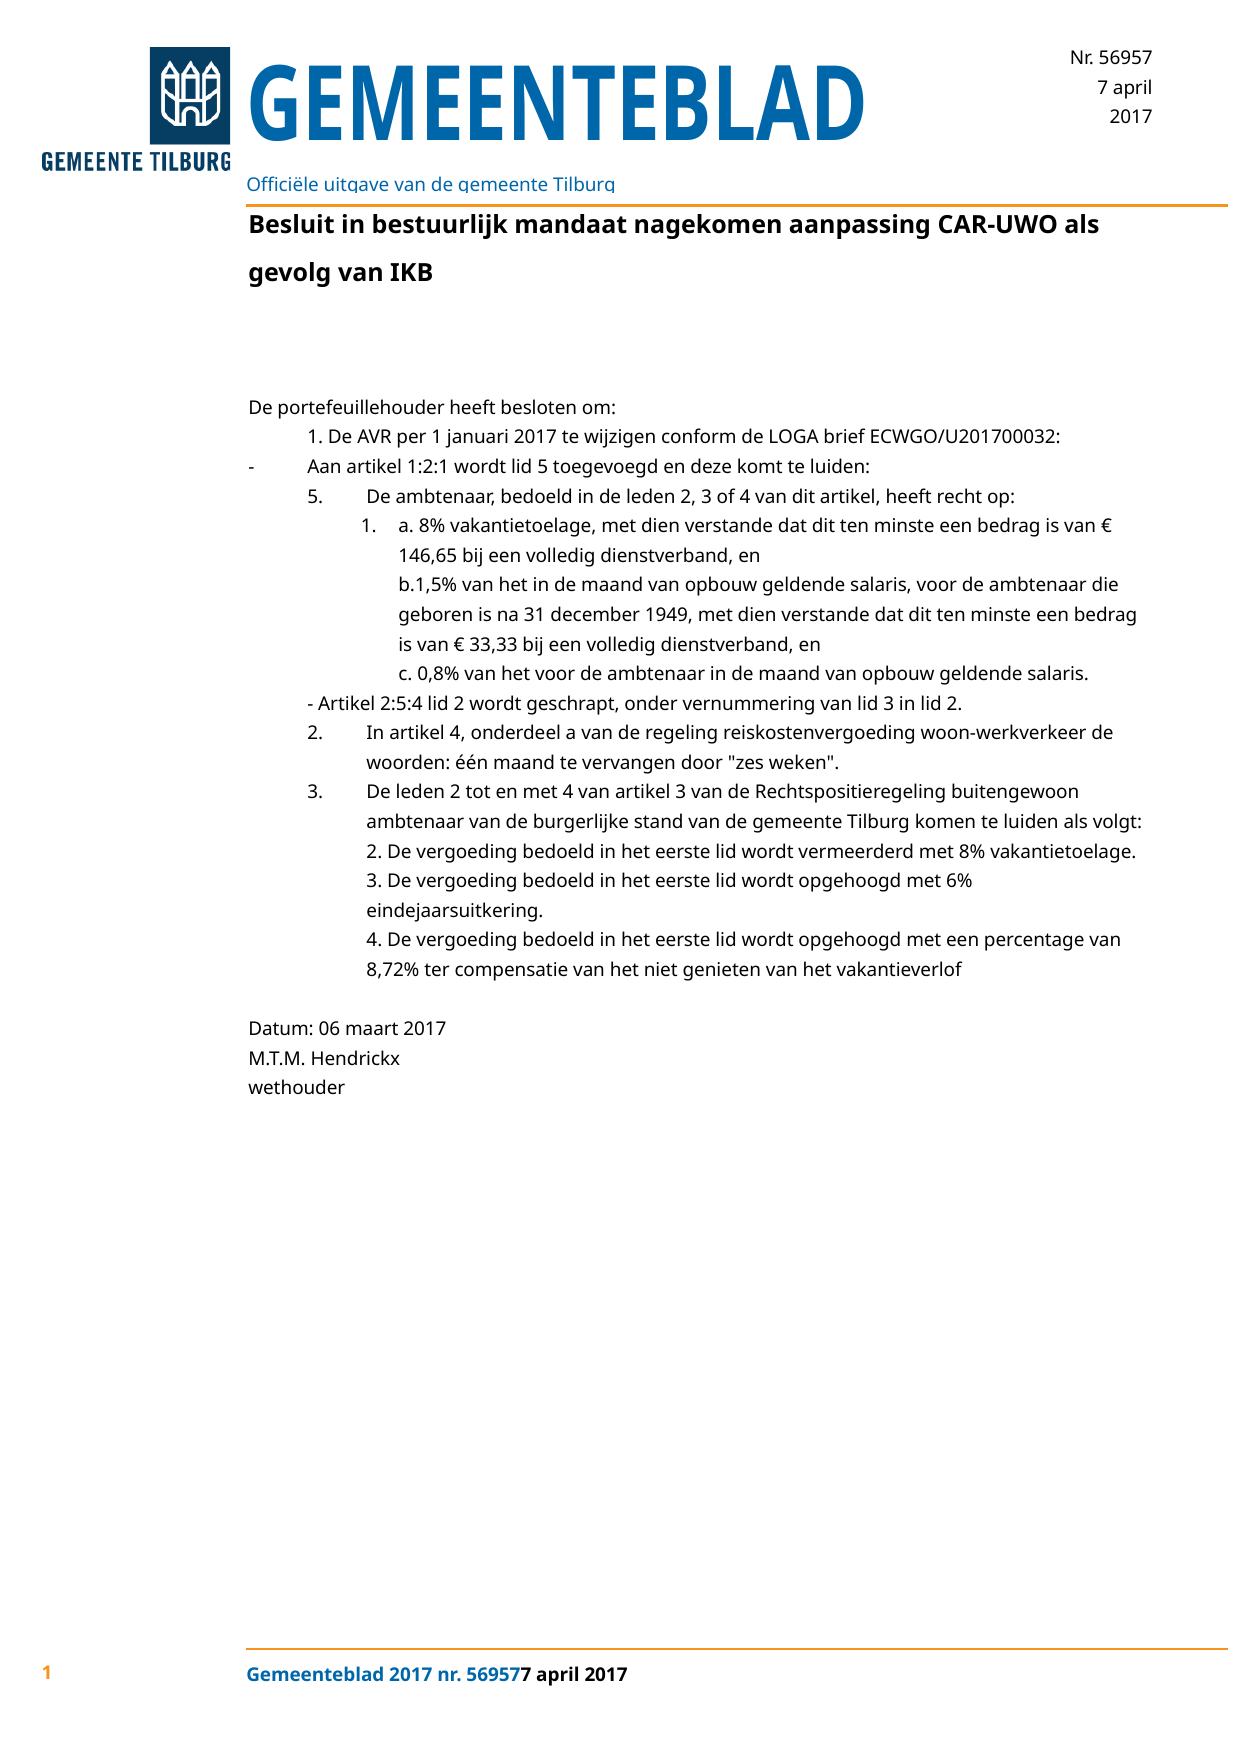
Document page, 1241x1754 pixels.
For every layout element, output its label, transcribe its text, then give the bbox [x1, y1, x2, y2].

text Besluit in bestuurlijk mandaat nagekomen aanpassing CAR-UWO als gevolg van IKB [248, 207, 1152, 288]
list 4. De vergoeding bedoeld in het eerste lid wordt opgehoogd met een percentage van 8,72% ter compensatie van het niet genieten van het vakantieverlof [307, 927, 1152, 982]
picture [41, 47, 231, 172]
list Aan artikel 1:2:1 wordt lid 5 toegevoegd en deze komt te luiden: [248, 453, 1152, 479]
list 1. De AVR per 1 januari 2017 te wijzigen conform de LOGA brief ECWGO/U201700032: [248, 424, 1152, 449]
list In artikel 4, onderdeel a van de regeling reiskostenvergoeding woon-werkverkeer de woorden: één maand te vervangen door "zes weken". [307, 719, 1152, 775]
text Datum: 06 maart 2017 [248, 1015, 1152, 1041]
list - Artikel 2:5:4 lid 2 wordt geschrapt, onder vernummering van lid 3 in lid 2. [248, 690, 1152, 716]
list 2. De vergoeding bedoeld in het eerste lid wordt vermeerderd met 8% vakantietoelage. [307, 838, 1152, 863]
text wethouder [248, 1074, 1152, 1100]
text De portefeuillehouder heeft besloten om: [248, 394, 1152, 420]
list c. 0,8% van het voor de ambtenaar in de maand van opbouw geldende salaris. [361, 660, 1152, 686]
list 3. De vergoeding bedoeld in het eerste lid wordt opgehoogd met 6% eindejaarsuitkering. [307, 867, 1152, 923]
list b.1,5% van het in de maand van opbouw geldende salaris, voor de ambtenaar die geboren is na 31 december 1949, met dien verstande dat dit ten minste een bedrag is van € 33,33 bij een volledig dienstverband, en [361, 572, 1152, 656]
list a. 8% vakantietoelage, met dien verstande dat dit ten minste een bedrag is van € 146,65 bij een volledig dienstverband, en [361, 512, 1152, 568]
list De ambtenaar, bedoeld in de leden 2, 3 of 4 van dit artikel, heeft recht op: [307, 483, 1152, 508]
list De leden 2 tot en met 4 van artikel 3 van de Rechtspositieregeling buitengewoon ambtenaar van de burgerlijke stand van de gemeente Tilburg komen te luiden als volgt: [307, 779, 1152, 834]
text M.T.M. Hendrickx [248, 1045, 1152, 1071]
